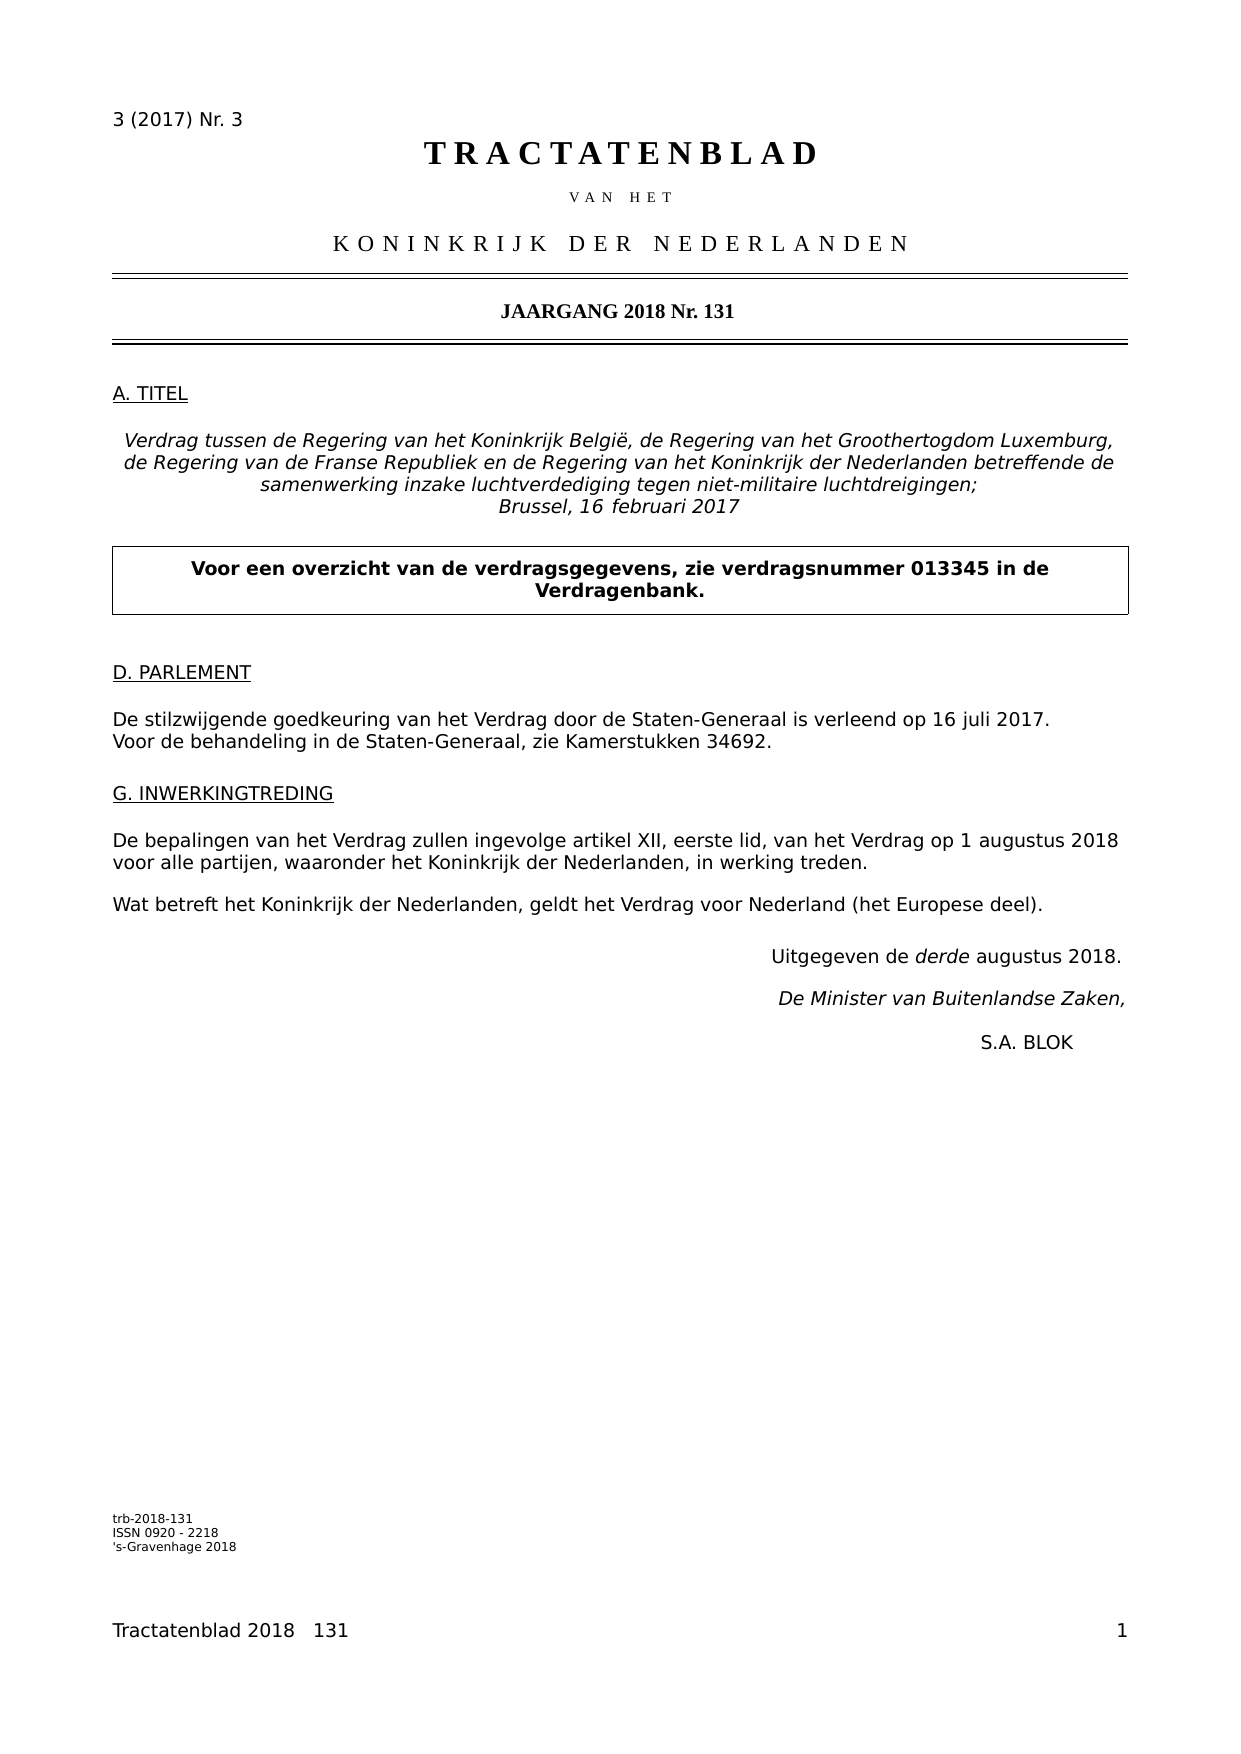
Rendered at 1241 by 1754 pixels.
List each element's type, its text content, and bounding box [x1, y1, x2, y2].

text Uitgegeven de derde augustus 2018. [112, 946, 1128, 968]
text KONINKRIJK DER NEDERLANDEN [112, 229, 1128, 256]
text TRACTATENBLAD [112, 133, 1128, 172]
text Voor de behandeling in de Staten-Generaal, zie Kamerstukken 34692. [112, 731, 1128, 753]
text Wat betreft het Koninkrijk der Nederlanden, geldt het Verdrag voor Nederland (het Europese deel). [112, 894, 1128, 916]
subtitle D. PARLEMENT [112, 662, 1128, 684]
text ISSN 0920 - 2218 [112, 1526, 346, 1540]
text 's-Gravenhage 2018 [112, 1540, 346, 1554]
text 3 (2017) Nr. 3 [112, 109, 1128, 131]
subtitle G. INWERKINGTREDING [112, 783, 1128, 805]
subtitle A. TITEL [112, 383, 1128, 405]
text De bepalingen van het Verdrag zullen ingevolge artikel XII, eerste lid, van het Verdrag op 1 augustus 2018 voor alle partijen, waaronder het Koninkrijk der Nederlanden, in werking treden. [112, 830, 1128, 874]
text Verdrag tussen de Regering van het Koninkrijk België, de Regering van het Groothertogdom Luxemburg, de Regering van de Franse Republiek en de Regering van het Koninkrijk der Nederlanden betreffende de samenwerking inzake luchtverdediging tegen niet-militaire luchtdreigingen; [112, 430, 1128, 496]
text De Minister van Buitenlandse Zaken, S.A. BLOK [112, 988, 1128, 1054]
text VAN HET [112, 189, 1128, 206]
text Brussel, 16 februari 2017 [112, 496, 1128, 518]
text JAARGANG 2018 Nr. 131 [112, 299, 1128, 323]
text De stilzwijgende goedkeuring van het Verdrag door de Staten-Generaal is verleend op 16 juli 2017. [112, 709, 1128, 731]
text trb-2018-131 [112, 1512, 346, 1526]
